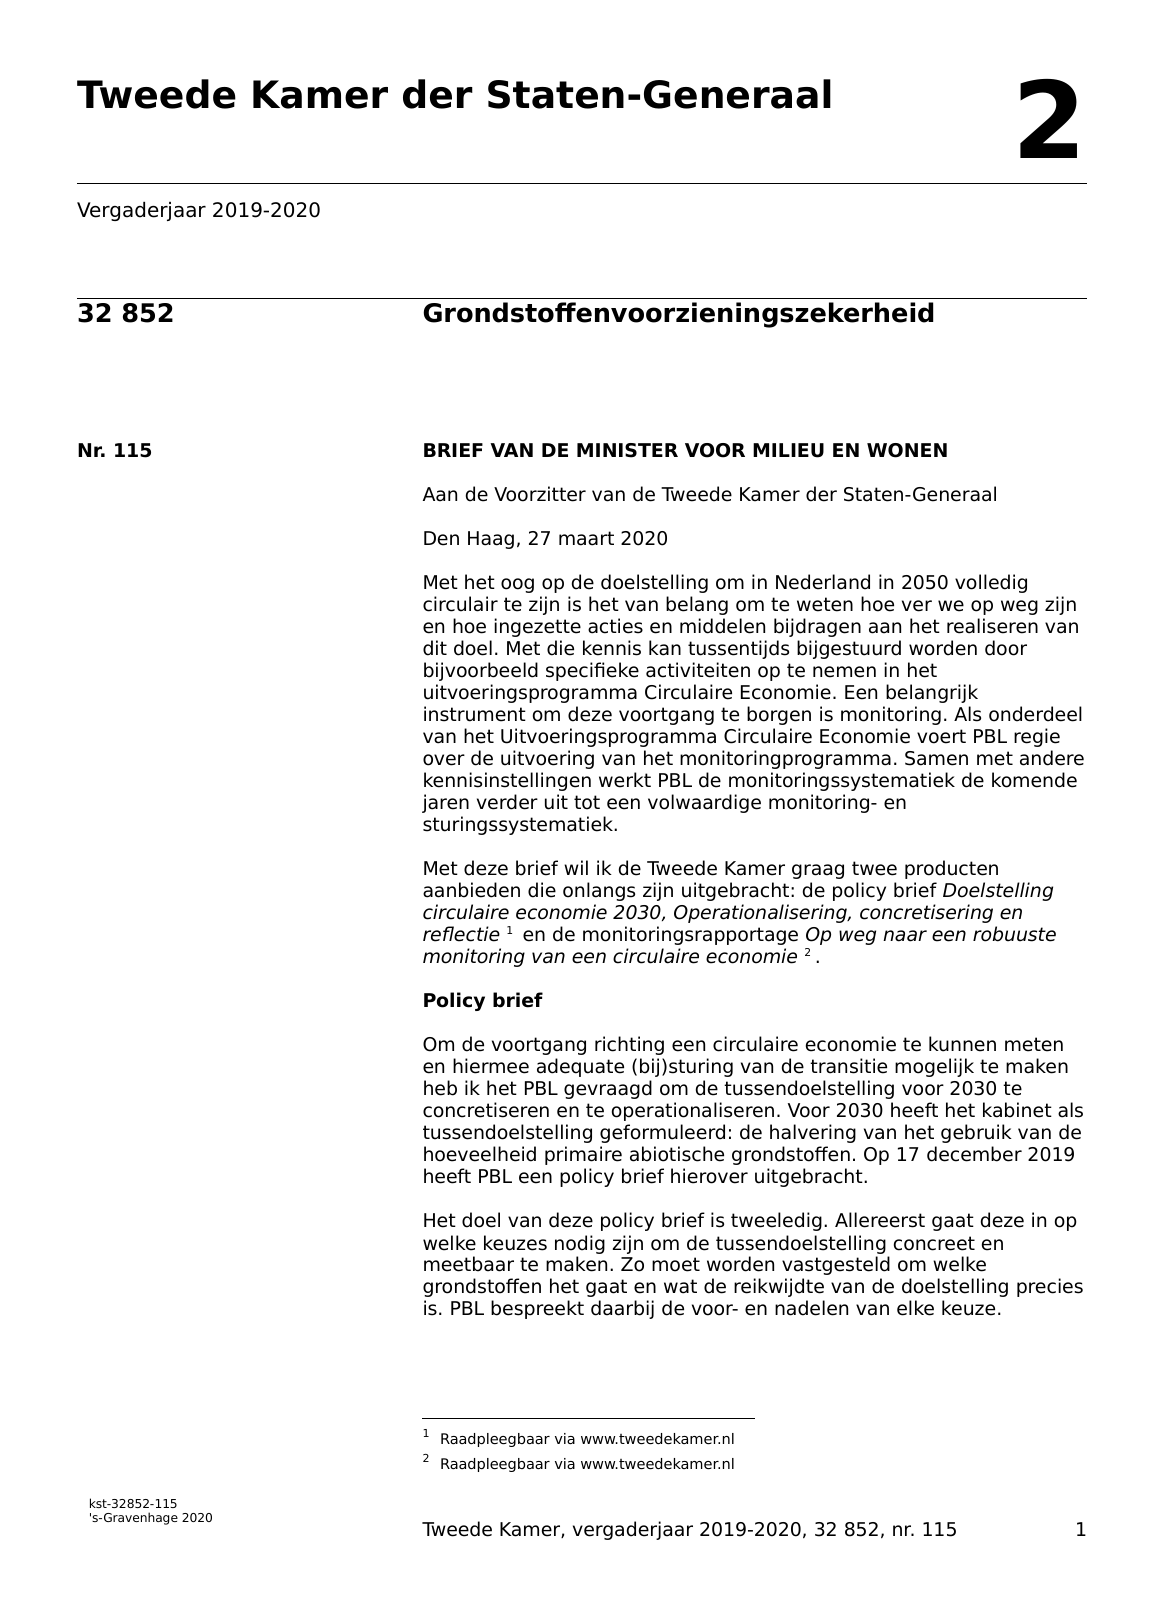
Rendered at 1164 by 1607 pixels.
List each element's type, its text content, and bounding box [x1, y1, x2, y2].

table_cell Vergaderjaar 2019-2020 [77, 184, 1087, 298]
table_header Tweede Kamer der Staten-Generaal [77, 59, 886, 183]
text Met het oog op de doelstelling om in Nederland in 2050 volledig circulair te zijn is het van belang om te weten hoe ver we op weg zijn en hoe ingezette acties en middelen bijdragen aan het realiseren van dit doel. Met die kennis kan tussentijds bijgestuurd worden door bijvoorbeeld specifieke activiteiten op te nemen in het uitvoeringsprogramma Circulaire Economie. Een belangrijk instrument om deze voortgang te borgen is monitoring. Als onderdeel van het Uitvoeringsprogramma Circulaire Economie voert PBL regie over de uitvoering van het monitoringprogramma. Samen met andere kennisinstellingen werkt PBL de monitoringssystematiek de komende jaren verder uit tot een volwaardige monitoring- en sturingssystematiek. [422, 572, 1087, 836]
text Raadpleegbaar via www.tweedekamer.nl [422, 1452, 1087, 1474]
text Aan de Voorzitter van de Tweede Kamer der Staten-Generaal [422, 484, 1087, 506]
text Met deze brief wil ik de Tweede Kamer graag twee producten aanbieden die onlangs zijn uitgebracht: de policy brief Doelstelling circulaire economie 2030, Operationalisering, concretisering en reflectie en de monitoringsrapportage Op weg naar een robuuste monitoring van een circulaire economie . [422, 858, 1087, 968]
text Om de voortgang richting een circulaire economie te kunnen meten en hiermee adequate (bij)sturing van de transitie mogelijk te maken heb ik het PBL gevraagd om de tussendoelstelling voor 2030 te concretiseren en te operationaliseren. Voor 2030 heeft het kabinet als tussendoelstelling geformuleerd: de halvering van het gebruik van de hoeveelheid primaire abiotische grondstoffen. Op 17 december 2019 heeft PBL een policy brief hierover uitgebracht. [422, 1034, 1087, 1188]
text Het doel van deze policy brief is tweeledig. Allereerst gaat deze in op welke keuzes nodig zijn om de tussendoelstelling concreet en meetbaar te maken. Zo moet worden vastgesteld om welke grondstoffen het gaat en wat de reikwijdte van de doelstelling precies is. PBL bespreekt daarbij de voor- en nadelen van elke keuze. [422, 1210, 1087, 1320]
table_header 2 [886, 59, 1087, 183]
subtitle Policy brief [422, 990, 1087, 1012]
subtitle Nr. 115 BRIEF VAN DE MINISTER VOOR MILIEU EN WONEN [77, 440, 1087, 462]
text kst-32852-115 [88, 1497, 323, 1511]
subtitle 32 852 Grondstoffenvoorzieningszekerheid [77, 299, 1087, 329]
text Den Haag, 27 maart 2020 [422, 528, 1087, 550]
text Raadpleegbaar via www.tweedekamer.nl [422, 1427, 1087, 1449]
text 's-Gravenhage 2020 [88, 1511, 323, 1525]
